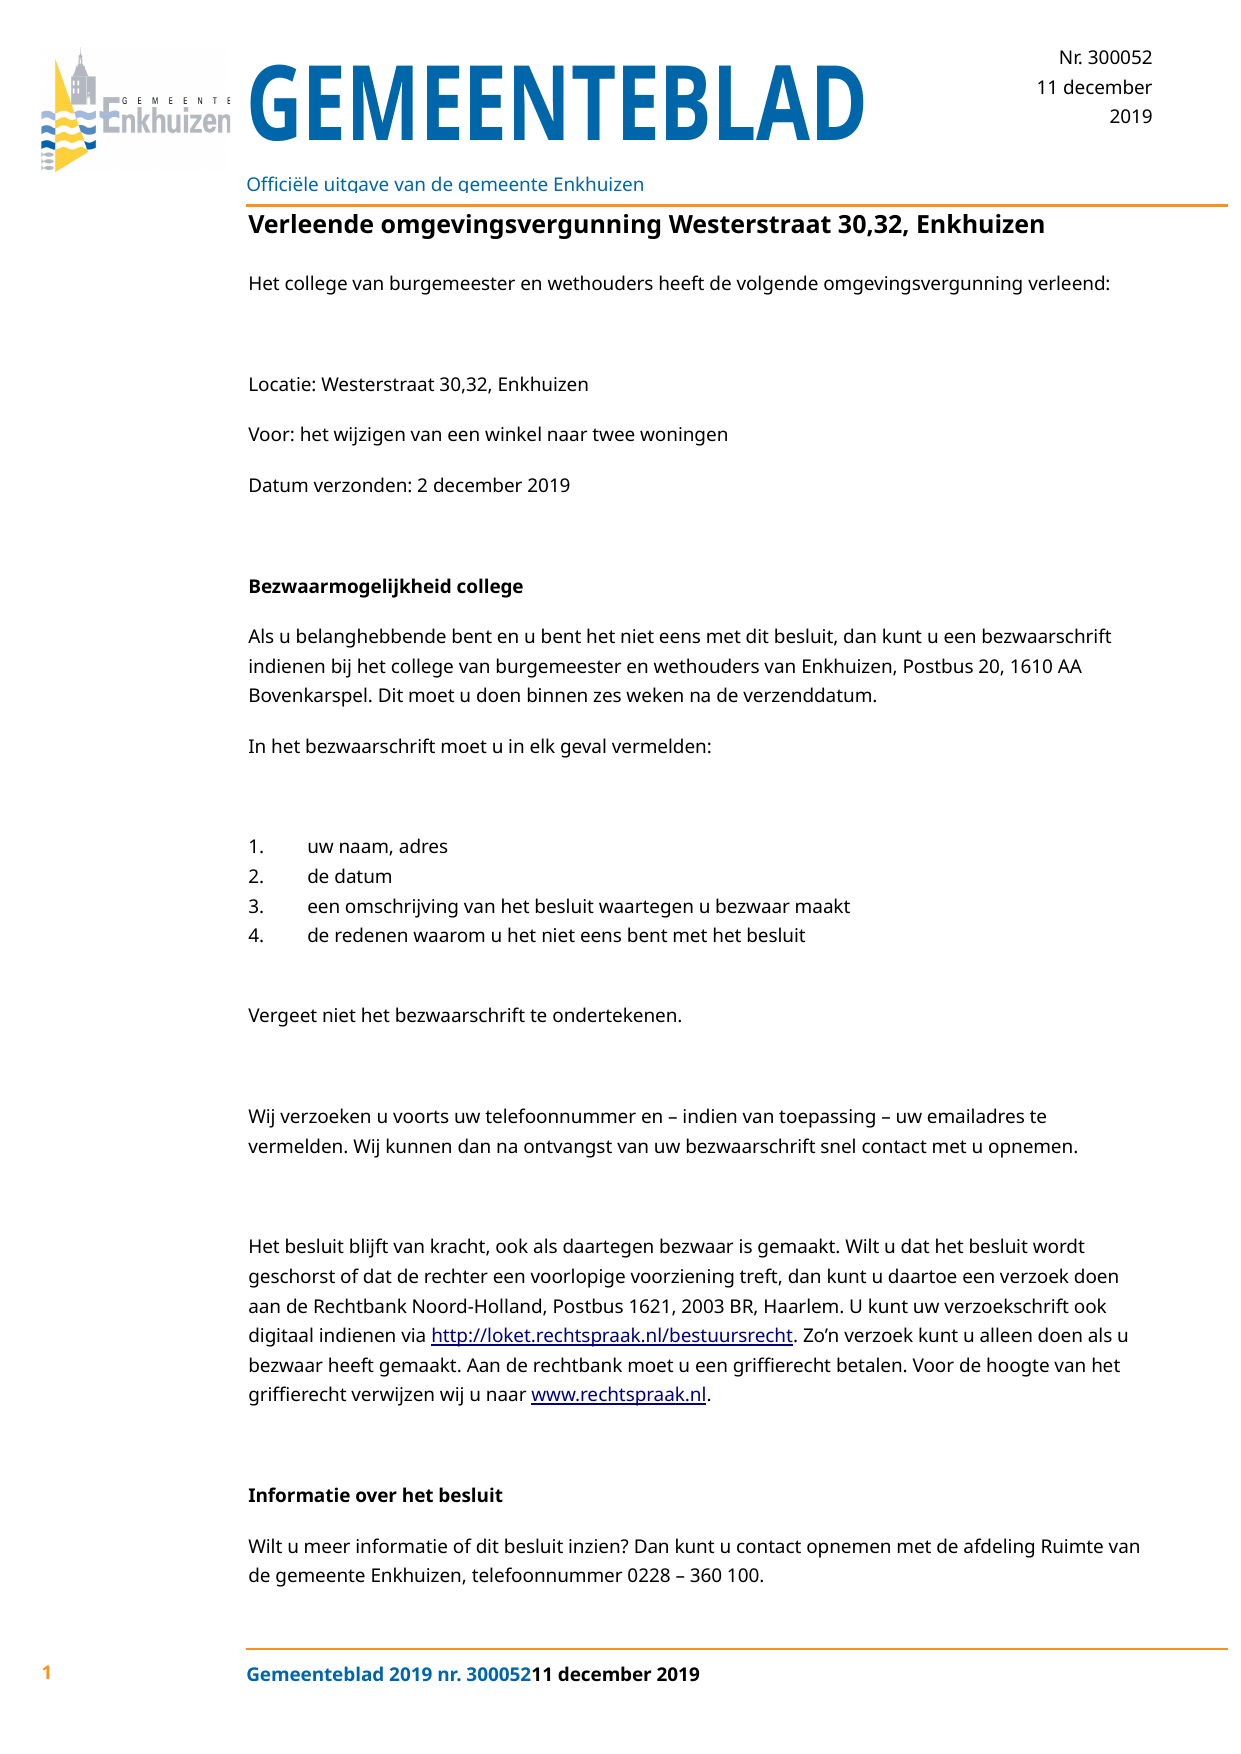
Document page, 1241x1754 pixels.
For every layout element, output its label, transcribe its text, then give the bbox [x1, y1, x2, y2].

text Het besluit blijft van kracht, ook als daartegen bezwaar is gemaakt. Wilt u dat het besluit wordt geschorst of dat de rechter een voorlopige voorziening treft, dan kunt u daartoe een verzoek doen aan de Rechtbank Noord-Holland, Postbus 1621, 2003 BR, Haarlem. U kunt uw verzoekschrift ook digitaal indienen via http://loket.rechtspraak.nl/bestuursrecht. Zo’n verzoek kunt u alleen doen als u bezwaar heeft gemaakt. Aan de rechtbank moet u een griffierecht betalen. Voor de hoogte van het griffierecht verwijzen wij u naar www.rechtspraak.nl. [248, 1234, 1152, 1407]
text Vergeet niet het bezwaarschrift te ondertekenen. [248, 1002, 1152, 1028]
picture [41, 47, 231, 172]
list de redenen waarom u het niet eens bent met het besluit [248, 922, 1152, 948]
text Locatie: Westerstraat 30,32, Enkhuizen [248, 371, 1152, 397]
text Voor: het wijzigen van een winkel naar twee woningen [248, 422, 1152, 447]
list een omschrijving van het besluit waartegen u bezwaar maakt [248, 893, 1152, 918]
text Bezwaarmogelijkheid college [248, 573, 1152, 598]
text Wilt u meer informatie of dit besluit inzien? Dan kunt u contact opnemen met de afdeling Ruimte van de gemeente Enkhuizen, telefoonnummer 0228 – 360 100. [248, 1533, 1152, 1588]
list de datum [248, 863, 1152, 889]
text Het college van burgemeester en wethouders heeft de volgende omgevingsvergunning verleend: [248, 270, 1152, 296]
text Informatie over het besluit [248, 1482, 1152, 1508]
text Als u belanghebbende bent en u bent het niet eens met dit besluit, dan kunt u een bezwaarschrift indienen bij het college van burgemeester en wethouders van Enkhuizen, Postbus 20, 1610 AA Bovenkarspel. Dit moet u doen binnen zes weken na de verzenddatum. [248, 623, 1152, 708]
text Verleende omgevingsvergunning Westerstraat 30,32, Enkhuizen [248, 207, 1152, 241]
text Wij verzoeken u voorts uw telefoonnummer en – indien van toepassing – uw emailadres te vermelden. Wij kunnen dan na ontvangst van uw bezwaarschrift snel contact met u opnemen. [248, 1103, 1152, 1158]
text In het bezwaarschrift moet u in elk geval vermelden: [248, 733, 1152, 758]
text Datum verzonden: 2 december 2019 [248, 472, 1152, 498]
list uw naam, adres [248, 834, 1152, 859]
